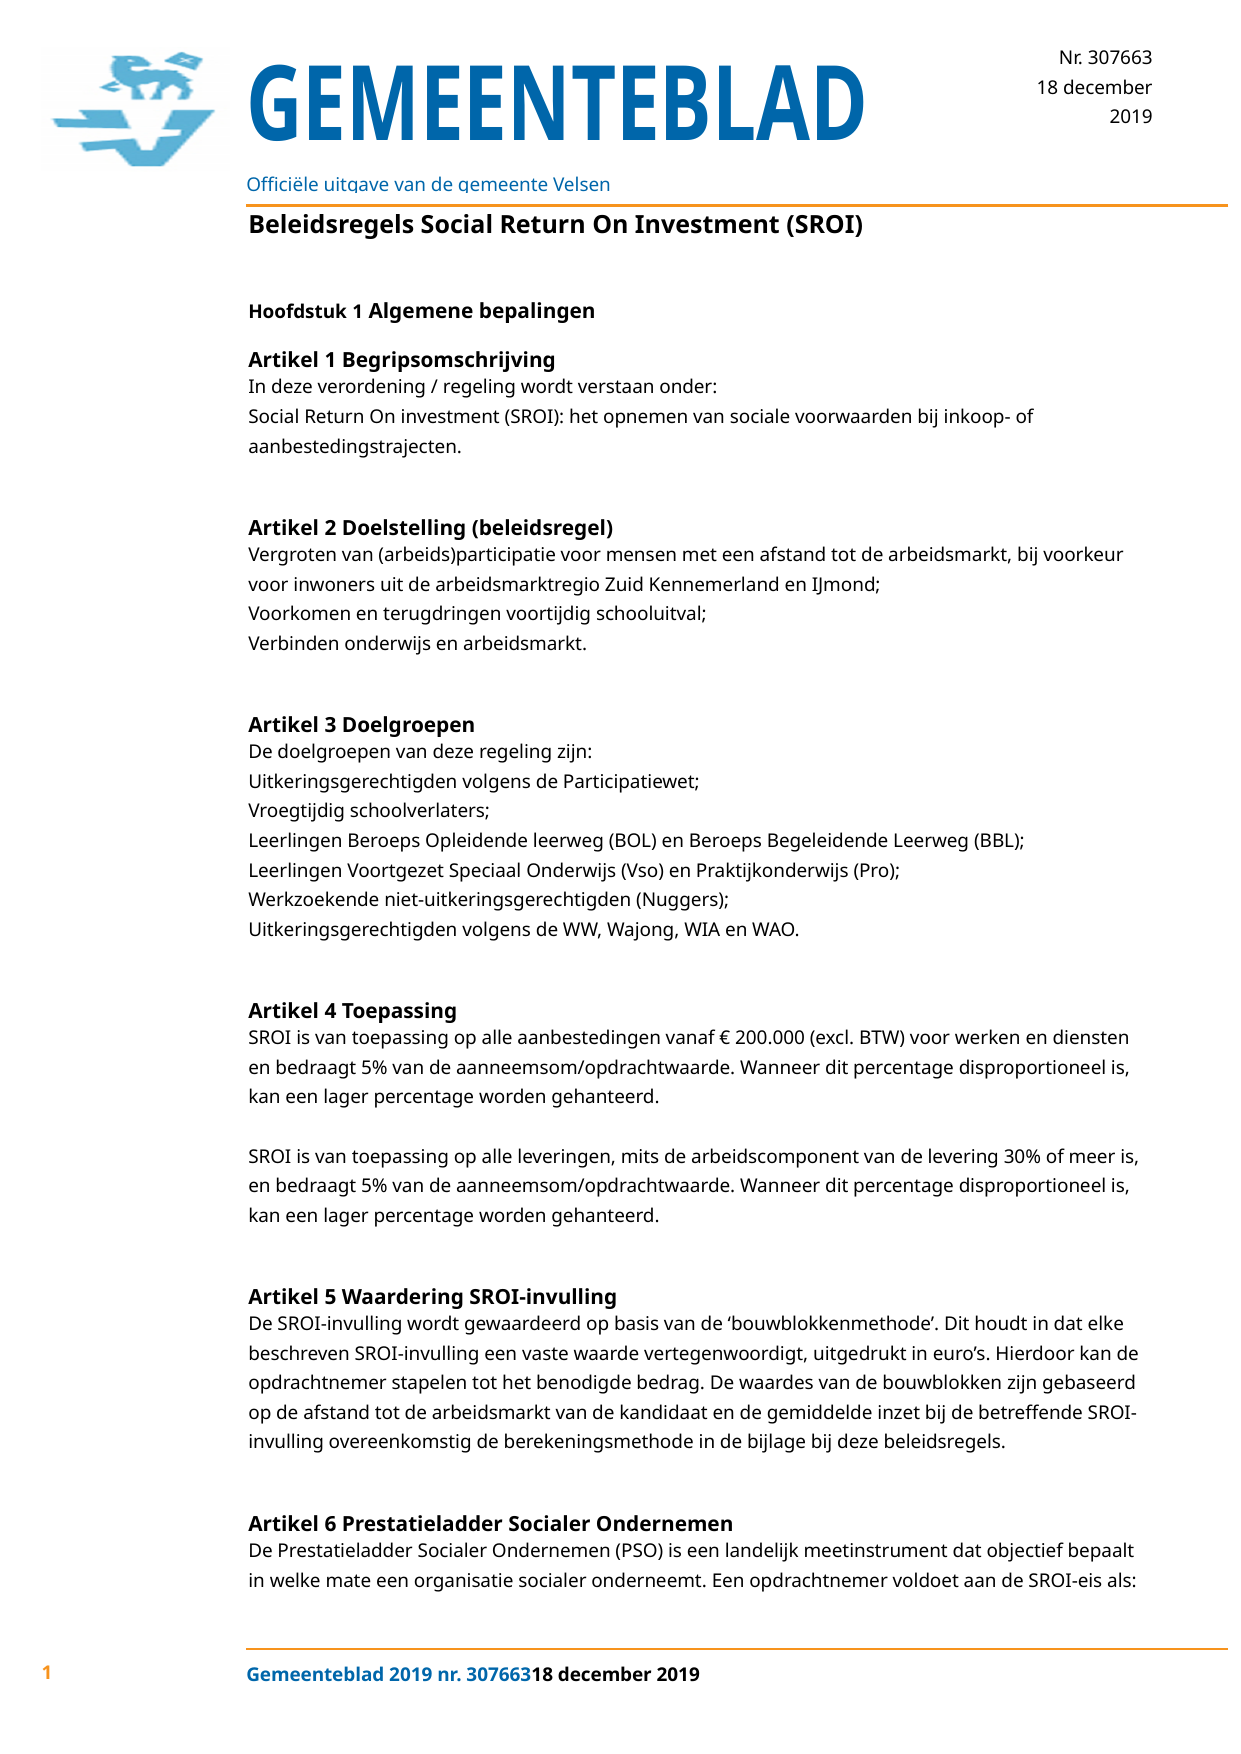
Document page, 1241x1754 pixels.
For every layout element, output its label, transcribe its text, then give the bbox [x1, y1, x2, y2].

text Werkzoekende niet-uitkeringsgerechtigden (Nuggers); [248, 886, 1152, 912]
text Artikel 1 Begripsomschrijving [248, 345, 1152, 374]
text Verbinden onderwijs en arbeidsmarkt. [248, 630, 1152, 656]
text Leerlingen Voortgezet Speciaal Onderwijs (Vso) en Praktijkonderwijs (Pro); [248, 857, 1152, 883]
text Voorkomen en terugdringen voortijdig schooluitval; [248, 601, 1152, 626]
text SROI is van toepassing op alle aanbestedingen vanaf € 200.000 (excl. BTW) voor werken en diensten en bedraagt 5% van de aanneemsom/opdrachtwaarde. Wanneer dit percentage disproportioneel is, kan een lager percentage worden gehanteerd. [248, 1024, 1152, 1109]
text De doelgroepen van deze regeling zijn: [248, 738, 1152, 764]
text SROI is van toepassing op alle leveringen, mits de arbeidscomponent van de levering 30% of meer is, en bedraagt 5% van de aanneemsom/opdrachtwaarde. Wanneer dit percentage disproportioneel is, kan een lager percentage worden gehanteerd. [248, 1143, 1152, 1228]
text Hoofdstuk 1 Algemene bepalingen [248, 296, 1152, 324]
picture [41, 47, 231, 172]
text Artikel 2 Doelstelling (beleidsregel) [248, 513, 1152, 541]
text Leerlingen Beroeps Opleidende leerweg (BOL) en Beroeps Begeleidende Leerweg (BBL); [248, 827, 1152, 853]
text Artikel 5 Waardering SROI-invulling [248, 1282, 1152, 1310]
text De SROI-invulling wordt gewaardeerd op basis van de ‘bouwblokkenmethode’. Dit houdt in dat elke beschreven SROI-invulling een vaste waarde vertegenwoordigt, uitgedrukt in euro’s. Hierdoor kan de opdrachtnemer stapelen tot het benodigde bedrag. De waardes van de bouwblokken zijn gebaseerd op de afstand tot de arbeidsmarkt van de kandidaat en de gemiddelde inzet bij de betreffende SROI-invulling overeenkomstig de berekeningsmethode in de bijlage bij deze beleidsregels. [248, 1310, 1152, 1454]
text Beleidsregels Social Return On Investment (SROI) [248, 207, 1152, 241]
text Uitkeringsgerechtigden volgens de Participatiewet; [248, 768, 1152, 794]
text Artikel 4 Toepassing [248, 996, 1152, 1024]
text De Prestatieladder Socialer Ondernemen (PSO) is een landelijk meetinstrument dat objectief bepaalt in welke mate een organisatie socialer onderneemt. Een opdrachtnemer voldoet aan de SROI-eis als: [248, 1537, 1152, 1592]
text In deze verordening / regeling wordt verstaan onder: [248, 374, 1152, 399]
text Vergroten van (arbeids)participatie voor mensen met een afstand tot de arbeidsmarkt, bij voorkeur voor inwoners uit de arbeidsmarktregio Zuid Kennemerland en IJmond; [248, 541, 1152, 597]
text Uitkeringsgerechtigden volgens de WW, Wajong, WIA en WAO. [248, 916, 1152, 942]
text Artikel 3 Doelgroepen [248, 710, 1152, 738]
text Social Return On investment (SROI): het opnemen van sociale voorwaarden bij inkoop- of aanbestedingstrajecten. [248, 403, 1152, 459]
text Artikel 6 Prestatieladder Socialer Ondernemen [248, 1509, 1152, 1537]
text Vroegtijdig schoolverlaters; [248, 798, 1152, 823]
